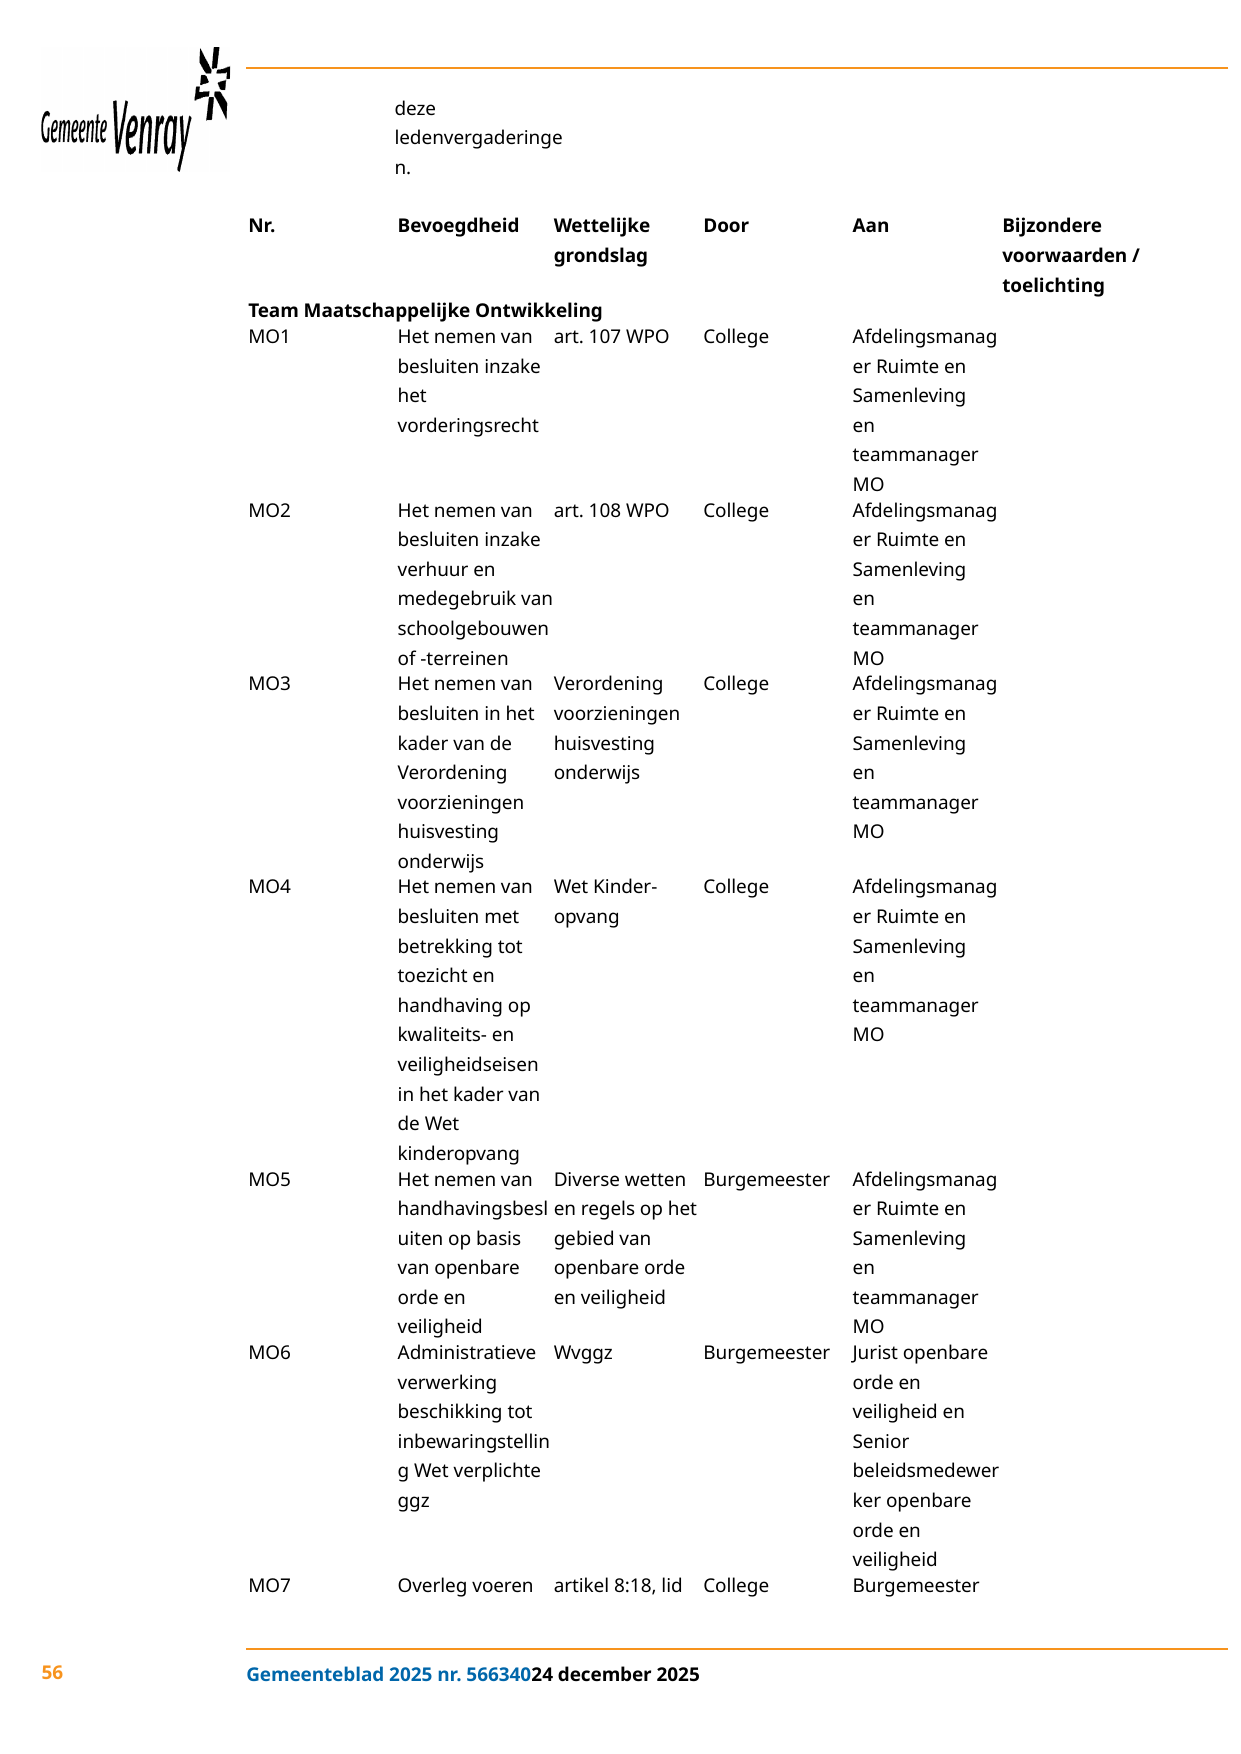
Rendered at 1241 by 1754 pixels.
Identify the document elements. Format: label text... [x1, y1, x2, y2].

table_cell Het nemen van besluiten inzake het vorderingsrecht [398, 323, 553, 497]
table_cell Jurist openbare orde en veiligheid en Senior beleidsmedewerker openbare orde en veiligheid [853, 1339, 1002, 1572]
table_cell Administratieve verwerking beschikking tot inbewaringstelling Wet verplichte ggz [398, 1339, 553, 1572]
table_cell MO3 [248, 671, 397, 874]
table_cell [1002, 323, 1152, 497]
picture [41, 47, 231, 172]
table_cell [1002, 497, 1152, 671]
table_cell College [703, 323, 852, 497]
table_cell MO6 [248, 1339, 397, 1572]
table_cell MO7 [248, 1572, 397, 1598]
table_cell Afdelingsmanager Ruimte en Samenleving en teammanager MO [853, 323, 1002, 497]
table_cell [1002, 1166, 1152, 1339]
table_cell Het nemen van handhavingsbesluiten op basis van openbare orde en veiligheid [398, 1166, 553, 1339]
table_cell Het nemen van besluiten inzake verhuur en medegebruik van schoolgebouwen of -terreinen [398, 497, 553, 671]
table_cell Wet Kinder- opvang [554, 874, 703, 1166]
table_cell [1002, 1572, 1152, 1598]
table_cell [1002, 671, 1152, 874]
table_cell Afdelingsmanager Ruimte en Samenleving en teammanager MO [853, 671, 1002, 874]
table_cell College [703, 874, 852, 1166]
table_cell Afdelingsmanager Ruimte en Samenleving en teammanager MO [853, 874, 1002, 1166]
table_cell MO1 [248, 323, 397, 497]
table_cell Het nemen van besluiten met betrekking tot toezicht en handhaving op kwaliteits- en veiligheidseisen in het kader van de Wet kinderopvang [398, 874, 553, 1166]
table_cell Overleg voeren [398, 1572, 553, 1598]
table_cell MO4 [248, 874, 397, 1166]
table_cell College [703, 671, 852, 874]
table_header Door [703, 213, 852, 297]
table_cell Wvggz [554, 1339, 703, 1572]
table_cell MO2 [248, 497, 397, 671]
table_cell MO5 [248, 1166, 397, 1339]
table_cell art. 107 WPO [554, 323, 703, 497]
table_header Wettelijke grondslag [554, 213, 703, 297]
table_cell [713, 95, 859, 180]
table_cell Burgemeester [703, 1166, 852, 1339]
table_cell Afdelingsmanager Ruimte en Samenleving en teammanager MO [853, 497, 1002, 671]
table_cell [1002, 874, 1152, 1166]
table_header Aan [853, 213, 1002, 297]
table_cell [859, 95, 1005, 180]
table_cell College [703, 497, 852, 671]
table_cell Burgemeester [853, 1572, 1002, 1598]
table_cell Afdelingsmanager Ruimte en Samenleving en teammanager MO [853, 1166, 1002, 1339]
table_cell art. 108 WPO [554, 497, 703, 671]
table_cell College [703, 1572, 852, 1598]
table_cell [248, 95, 394, 180]
table_header Nr. [248, 213, 397, 297]
table_header Bevoegdheid [398, 213, 553, 297]
table_cell artikel 8:18, lid [554, 1572, 703, 1598]
table_cell [566, 95, 712, 180]
table_cell Verordening voorzieningen huisvesting onderwijs [554, 671, 703, 874]
table_cell deze ledenvergaderingen. [394, 95, 566, 180]
table_header Bijzondere voorwaarden / toelichting [1002, 213, 1152, 297]
table_cell [1002, 1339, 1152, 1572]
table_cell Burgemeester [703, 1339, 852, 1572]
table_cell [1005, 95, 1152, 180]
table_cell Diverse wetten en regels op het gebied van openbare orde en veiligheid [554, 1166, 703, 1339]
table_cell Team Maatschappelijke Ontwikkeling [248, 298, 1152, 323]
table_cell Het nemen van besluiten in het kader van de Verordening voorzieningen huisvesting onderwijs [398, 671, 553, 874]
